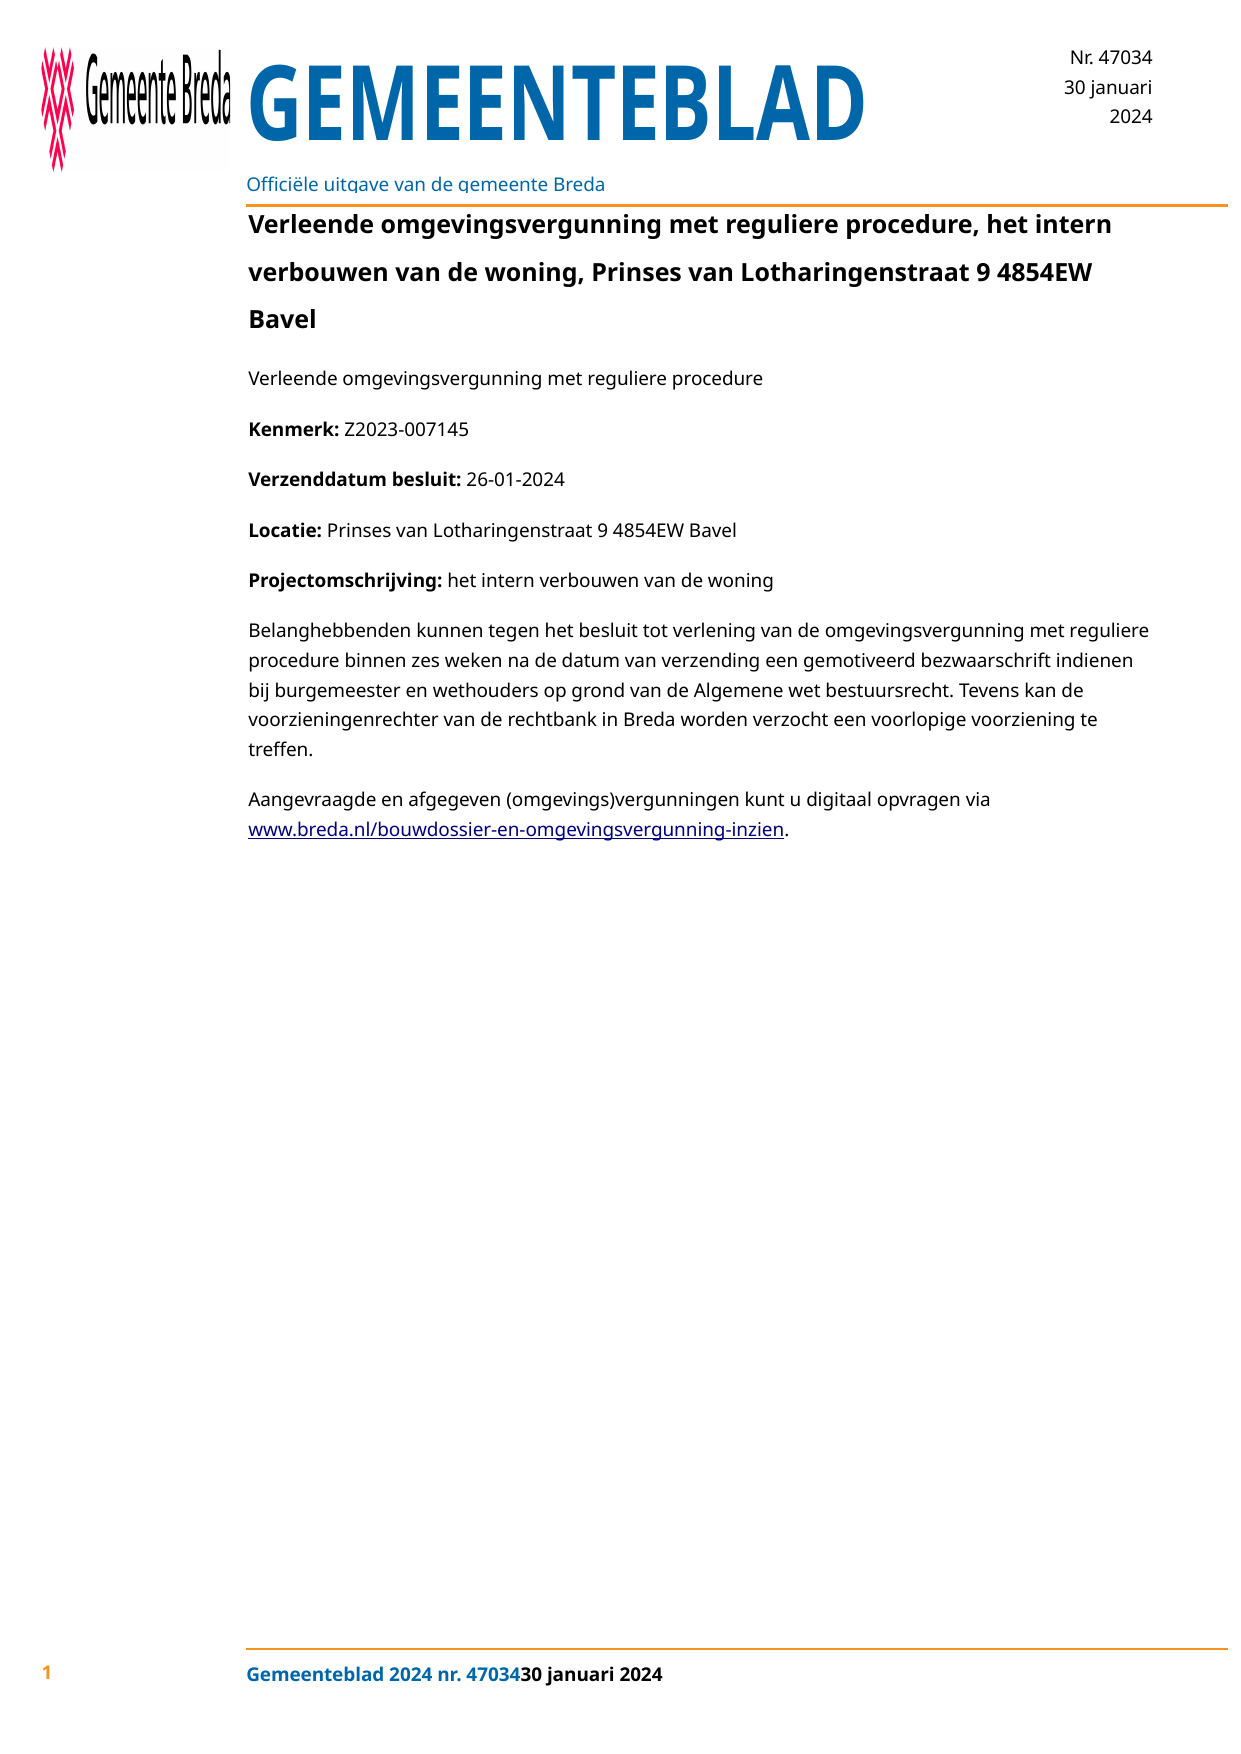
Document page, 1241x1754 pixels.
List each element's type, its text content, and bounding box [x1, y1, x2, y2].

text Kenmerk: Z2023-007145 [248, 416, 1152, 442]
text Verzenddatum besluit: 26-01-2024 [248, 466, 1152, 492]
picture [41, 47, 231, 172]
text Verleende omgevingsvergunning met reguliere procedure, het intern verbouwen van de woning, Prinses van Lotharingenstraat 9 4854EW Bavel [248, 207, 1152, 336]
text Projectomschrijving: het intern verbouwen van de woning [248, 567, 1152, 593]
text Belanghebbenden kunnen tegen het besluit tot verlening van de omgevingsvergunning met reguliere procedure binnen zes weken na de datum van verzending een gemotiveerd bezwaarschrift indienen bij burgemeester en wethouders op grond van de Algemene wet bestuursrecht. Tevens kan de voorzieningenrechter van de rechtbank in Breda worden verzocht een voorlopige voorziening te treffen. [248, 618, 1152, 762]
text Verleende omgevingsvergunning met reguliere procedure [248, 366, 1152, 391]
text Aangevraagde en afgegeven (omgevings)vergunningen kunt u digitaal opvragen via www.breda.nl/bouwdossier-en-omgevingsvergunning-inzien. [248, 786, 1152, 842]
text Locatie: Prinses van Lotharingenstraat 9 4854EW Bavel [248, 517, 1152, 542]
